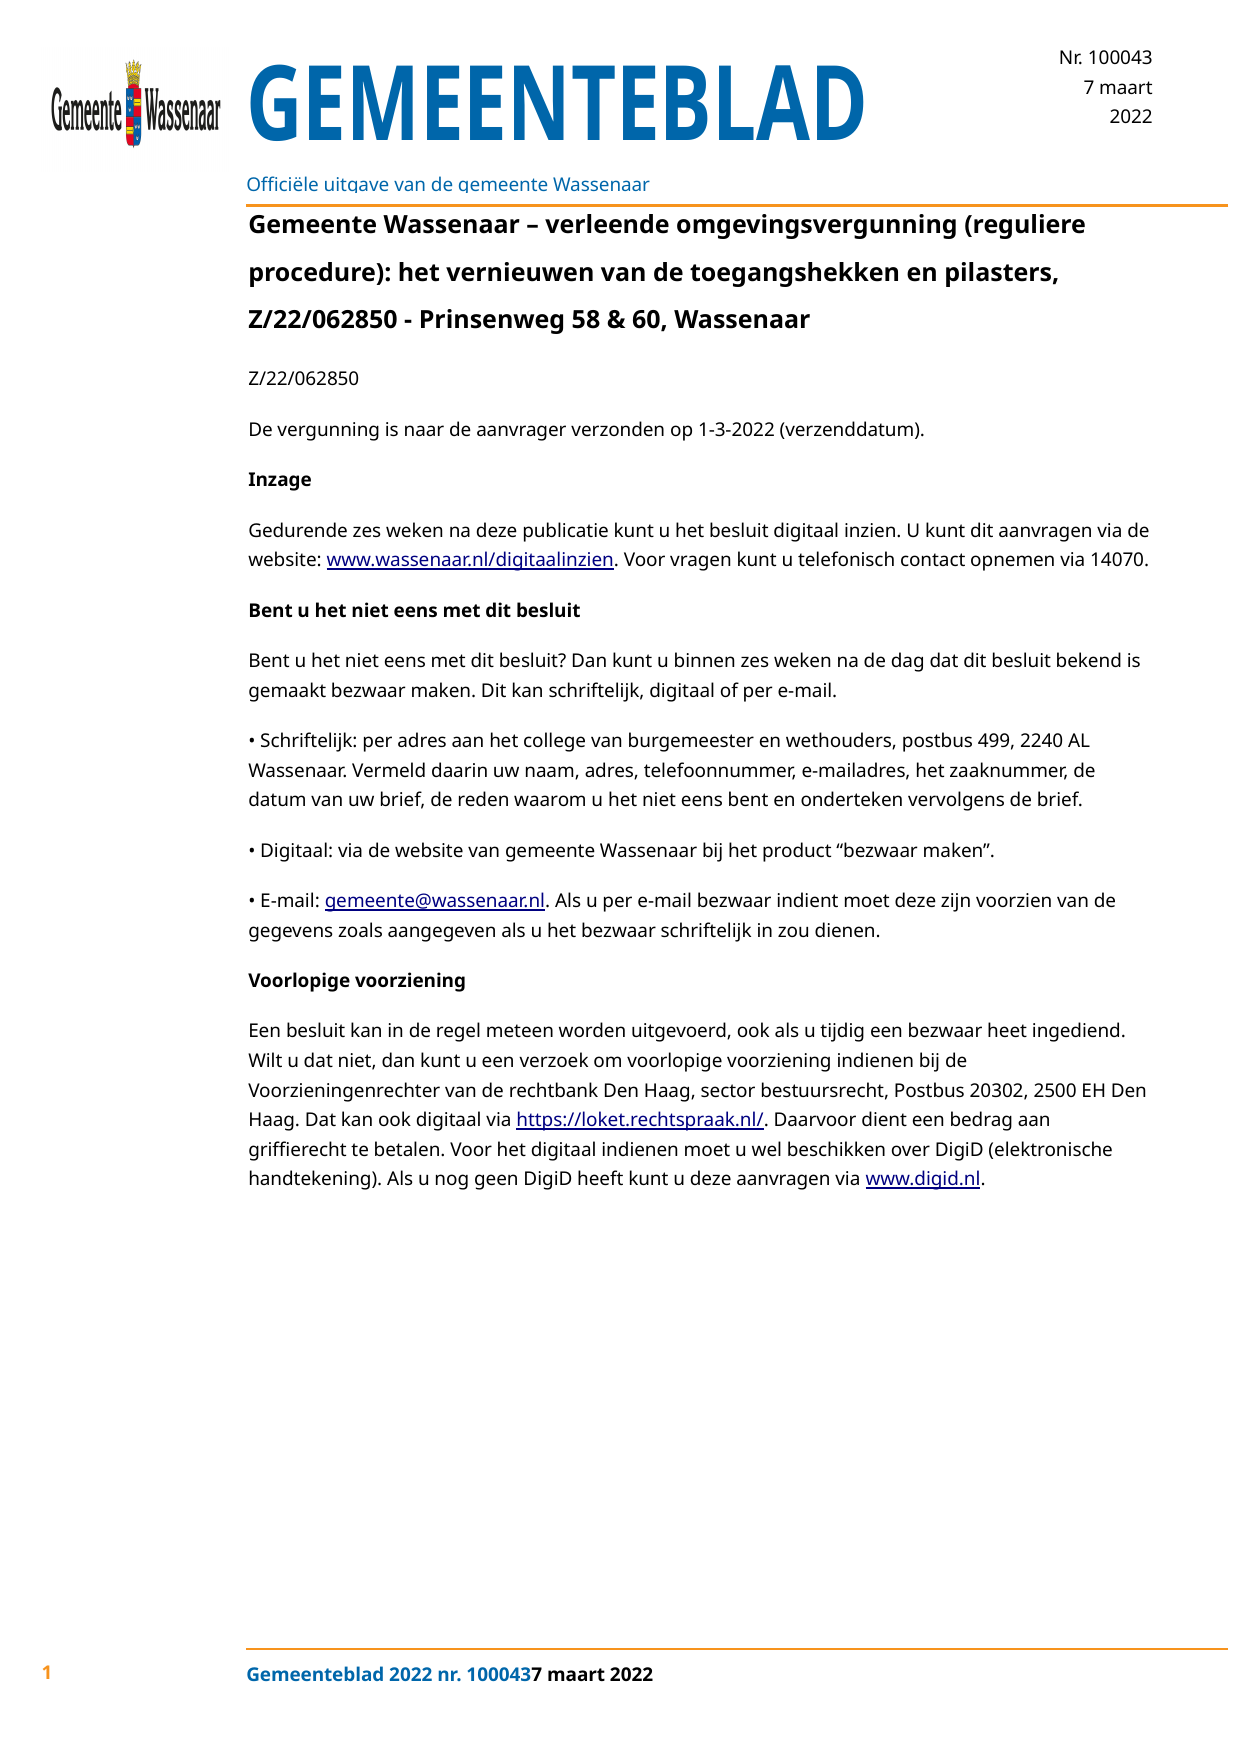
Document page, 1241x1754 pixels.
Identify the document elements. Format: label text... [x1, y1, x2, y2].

text • Schriftelijk: per adres aan het college van burgemeester en wethouders, postbus 499, 2240 AL Wassenaar. Vermeld daarin uw naam, adres, telefoonnummer, e-mailadres, het zaaknummer, de datum van uw brief, de reden waarom u het niet eens bent en onderteken vervolgens de brief. [248, 727, 1152, 812]
text • E-mail: gemeente@wassenaar.nl. Als u per e-mail bezwaar indient moet deze zijn voorzien van de gegevens zoals aangegeven als u het bezwaar schriftelijk in zou dienen. [248, 887, 1152, 942]
text Een besluit kan in de regel meteen worden uitgevoerd, ook als u tijdig een bezwaar heet ingediend. Wilt u dat niet, dan kunt u een verzoek om voorlopige voorziening indienen bij de Voorzieningenrechter van de rechtbank Den Haag, sector bestuursrecht, Postbus 20302, 2500 EH Den Haag. Dat kan ook digitaal via https://loket.rechtspraak.nl/. Daarvoor dient een bedrag aan griffierecht te betalen. Voor het digitaal indienen moet u wel beschikken over DigiD (elektronische handtekening). Als u nog geen DigiD heeft kunt u deze aanvragen via www.digid.nl. [248, 1018, 1152, 1191]
text • Digitaal: via de website van gemeente Wassenaar bij het product “bezwaar maken”. [248, 837, 1152, 862]
text Z/22/062850 [248, 366, 1152, 391]
text De vergunning is naar de aanvrager verzonden op 1-3-2022 (verzenddatum). [248, 416, 1152, 442]
picture [41, 47, 231, 172]
text Inzage [248, 466, 1152, 492]
text Gedurende zes weken na deze publicatie kunt u het besluit digitaal inzien. U kunt dit aanvragen via de website: www.wassenaar.nl/digitaalinzien. Voor vragen kunt u telefonisch contact opnemen via 14070. [248, 517, 1152, 572]
text Bent u het niet eens met dit besluit [248, 597, 1152, 622]
text Gemeente Wassenaar – verleende omgevingsvergunning (reguliere procedure): het vernieuwen van de toegangshekken en pilasters, Z/22/062850 - Prinsenweg 58 & 60, Wassenaar [248, 207, 1152, 336]
text Bent u het niet eens met dit besluit? Dan kunt u binnen zes weken na de dag dat dit besluit bekend is gemaakt bezwaar maken. Dit kan schriftelijk, digitaal of per e-mail. [248, 647, 1152, 702]
text Voorlopige voorziening [248, 967, 1152, 993]
